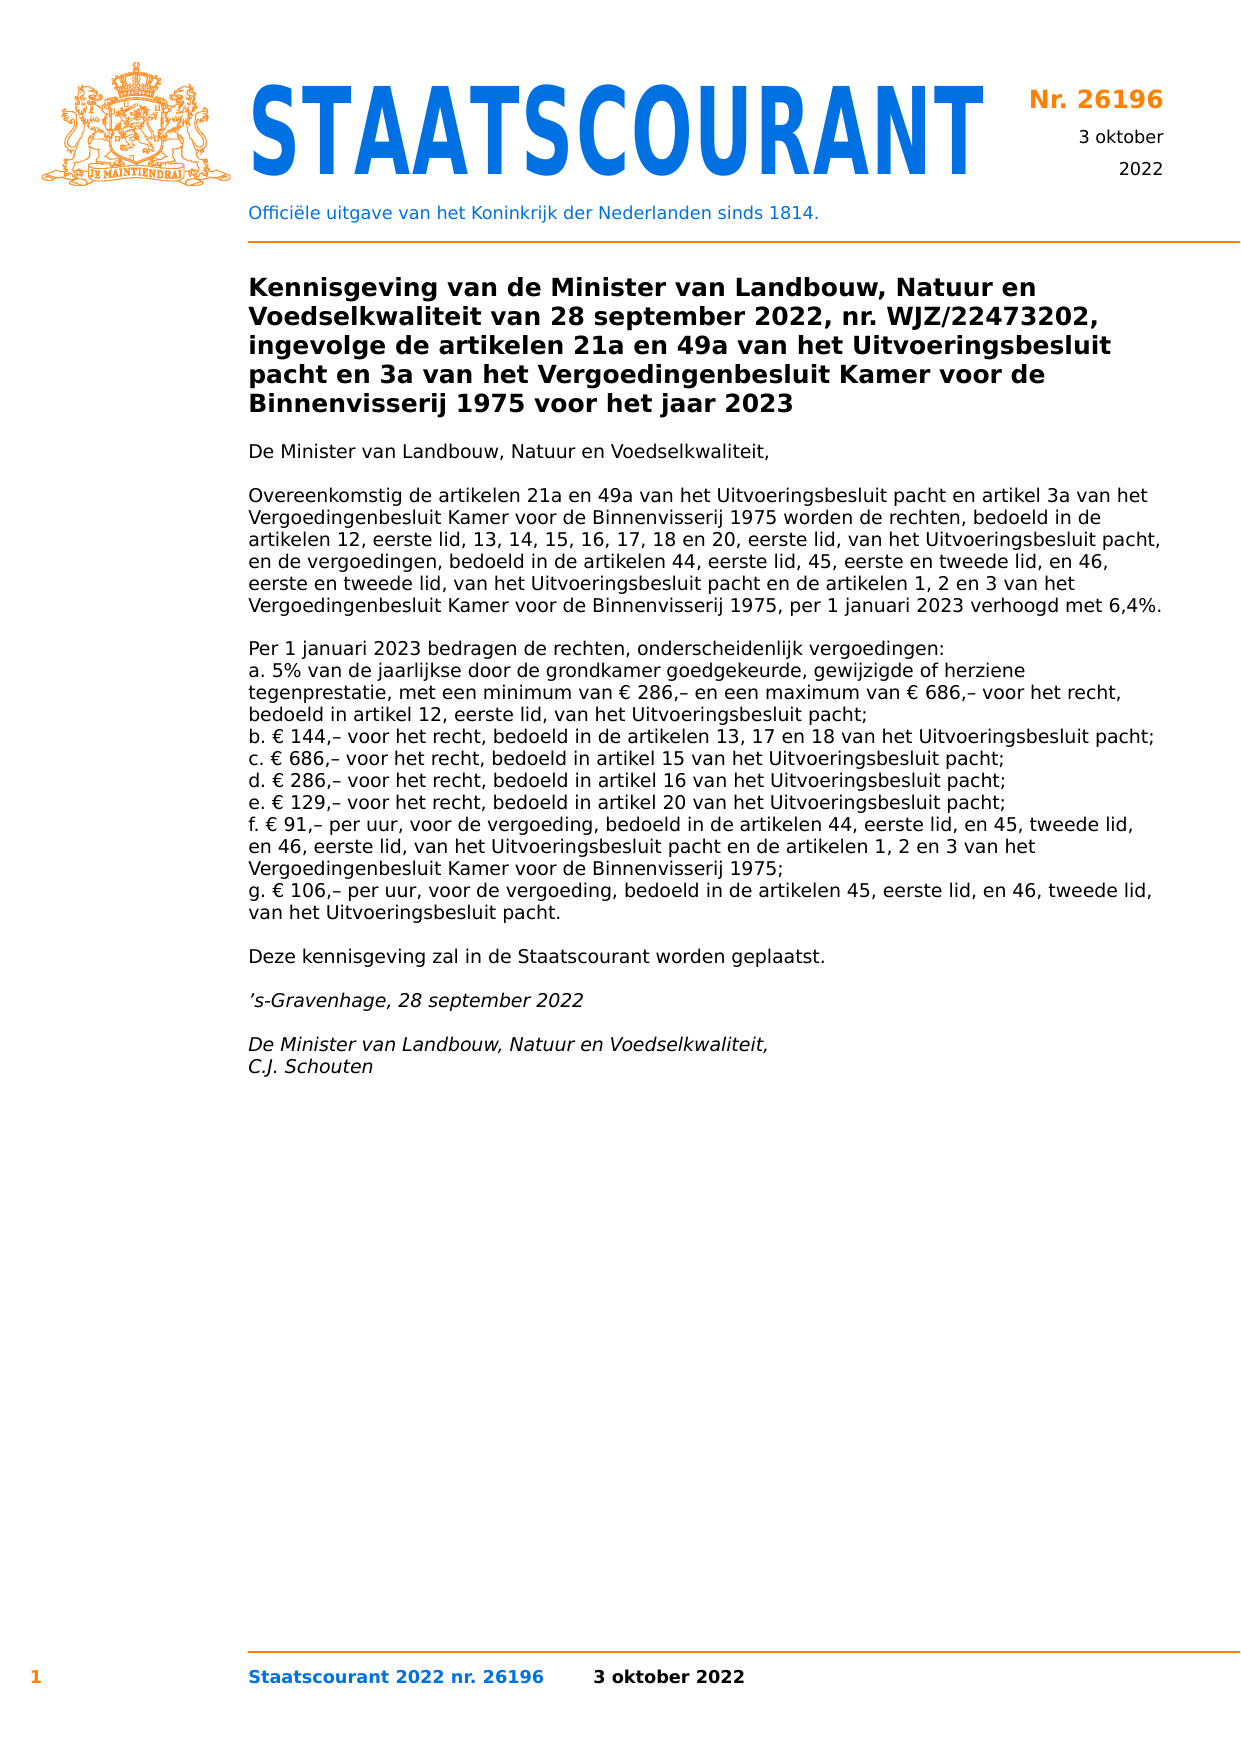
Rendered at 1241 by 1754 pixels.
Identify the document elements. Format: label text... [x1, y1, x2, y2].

text f. € 91,– per uur, voor de vergoeding, bedoeld in de artikelen 44, eerste lid, en 45, tweede lid, en 46, eerste lid, van het Uitvoeringsbesluit pacht en de artikelen 1, 2 en 3 van het Vergoedingenbesluit Kamer voor de Binnenvisserij 1975; [248, 814, 1163, 880]
text d. € 286,– voor het recht, bedoeld in artikel 16 van het Uitvoeringsbesluit pacht; [248, 770, 1163, 792]
table_header Nr. 26196 [998, 62, 1240, 121]
table_cell Officiële uitgave van het Koninkrijk der Nederlanden sinds 1814. [248, 203, 1240, 241]
table_header STAATSCOURANT [248, 62, 998, 203]
text Overeenkomstig de artikelen 21a en 49a van het Uitvoeringsbesluit pacht en artikel 3a van het Vergoedingenbesluit Kamer voor de Binnenvisserij 1975 worden de rechten, bedoeld in de artikelen 12, eerste lid, 13, 14, 15, 16, 17, 18 en 20, eerste lid, van het Uitvoeringsbesluit pacht, en de vergoedingen, bedoeld in de artikelen 44, eerste lid, 45, eerste en tweede lid, en 46, eerste en tweede lid, van het Uitvoeringsbesluit pacht en de artikelen 1, 2 en 3 van het Vergoedingenbesluit Kamer voor de Binnenvisserij 1975, per 1 januari 2023 verhoogd met 6,4%. [248, 484, 1163, 616]
subtitle Kennisgeving van de Minister van Landbouw, Natuur en Voedselkwaliteit van 28 september 2022, nr. WJZ/22473202, ingevolge de artikelen 21a en 49a van het Uitvoeringsbesluit pacht en 3a van het Vergoedingenbesluit Kamer voor de Binnenvisserij 1975 voor het jaar 2023 [248, 273, 1163, 419]
text Per 1 januari 2023 bedragen de rechten, onderscheidenlijk vergoedingen: [248, 638, 1163, 660]
text De Minister van Landbouw, Natuur en Voedselkwaliteit, C.J. Schouten [248, 1034, 1163, 1078]
table_cell 3 oktober [998, 121, 1240, 153]
text ’s-Gravenhage, 28 september 2022 [248, 990, 1163, 1012]
text g. € 106,– per uur, voor de vergoeding, bedoeld in de artikelen 45, eerste lid, en 46, tweede lid, van het Uitvoeringsbesluit pacht. [248, 880, 1163, 924]
text De Minister van Landbouw, Natuur en Voedselkwaliteit, [248, 441, 1163, 463]
table_header [25, 62, 248, 241]
text a. 5% van de jaarlijkse door de grondkamer goedgekeurde, gewijzigde of herziene tegenprestatie, met een minimum van € 286,– en een maximum van € 686,– voor het recht, bedoeld in artikel 12, eerste lid, van het Uitvoeringsbesluit pacht; [248, 660, 1163, 726]
text Deze kennisgeving zal in de Staatscourant worden geplaatst. [248, 946, 1163, 968]
text c. € 686,– voor het recht, bedoeld in artikel 15 van het Uitvoeringsbesluit pacht; [248, 748, 1163, 770]
picture [41, 62, 231, 186]
text b. € 144,– voor het recht, bedoeld in de artikelen 13, 17 en 18 van het Uitvoeringsbesluit pacht; [248, 726, 1163, 748]
text e. € 129,– voor het recht, bedoeld in artikel 20 van het Uitvoeringsbesluit pacht; [248, 792, 1163, 814]
table_cell 2022 [998, 153, 1240, 203]
